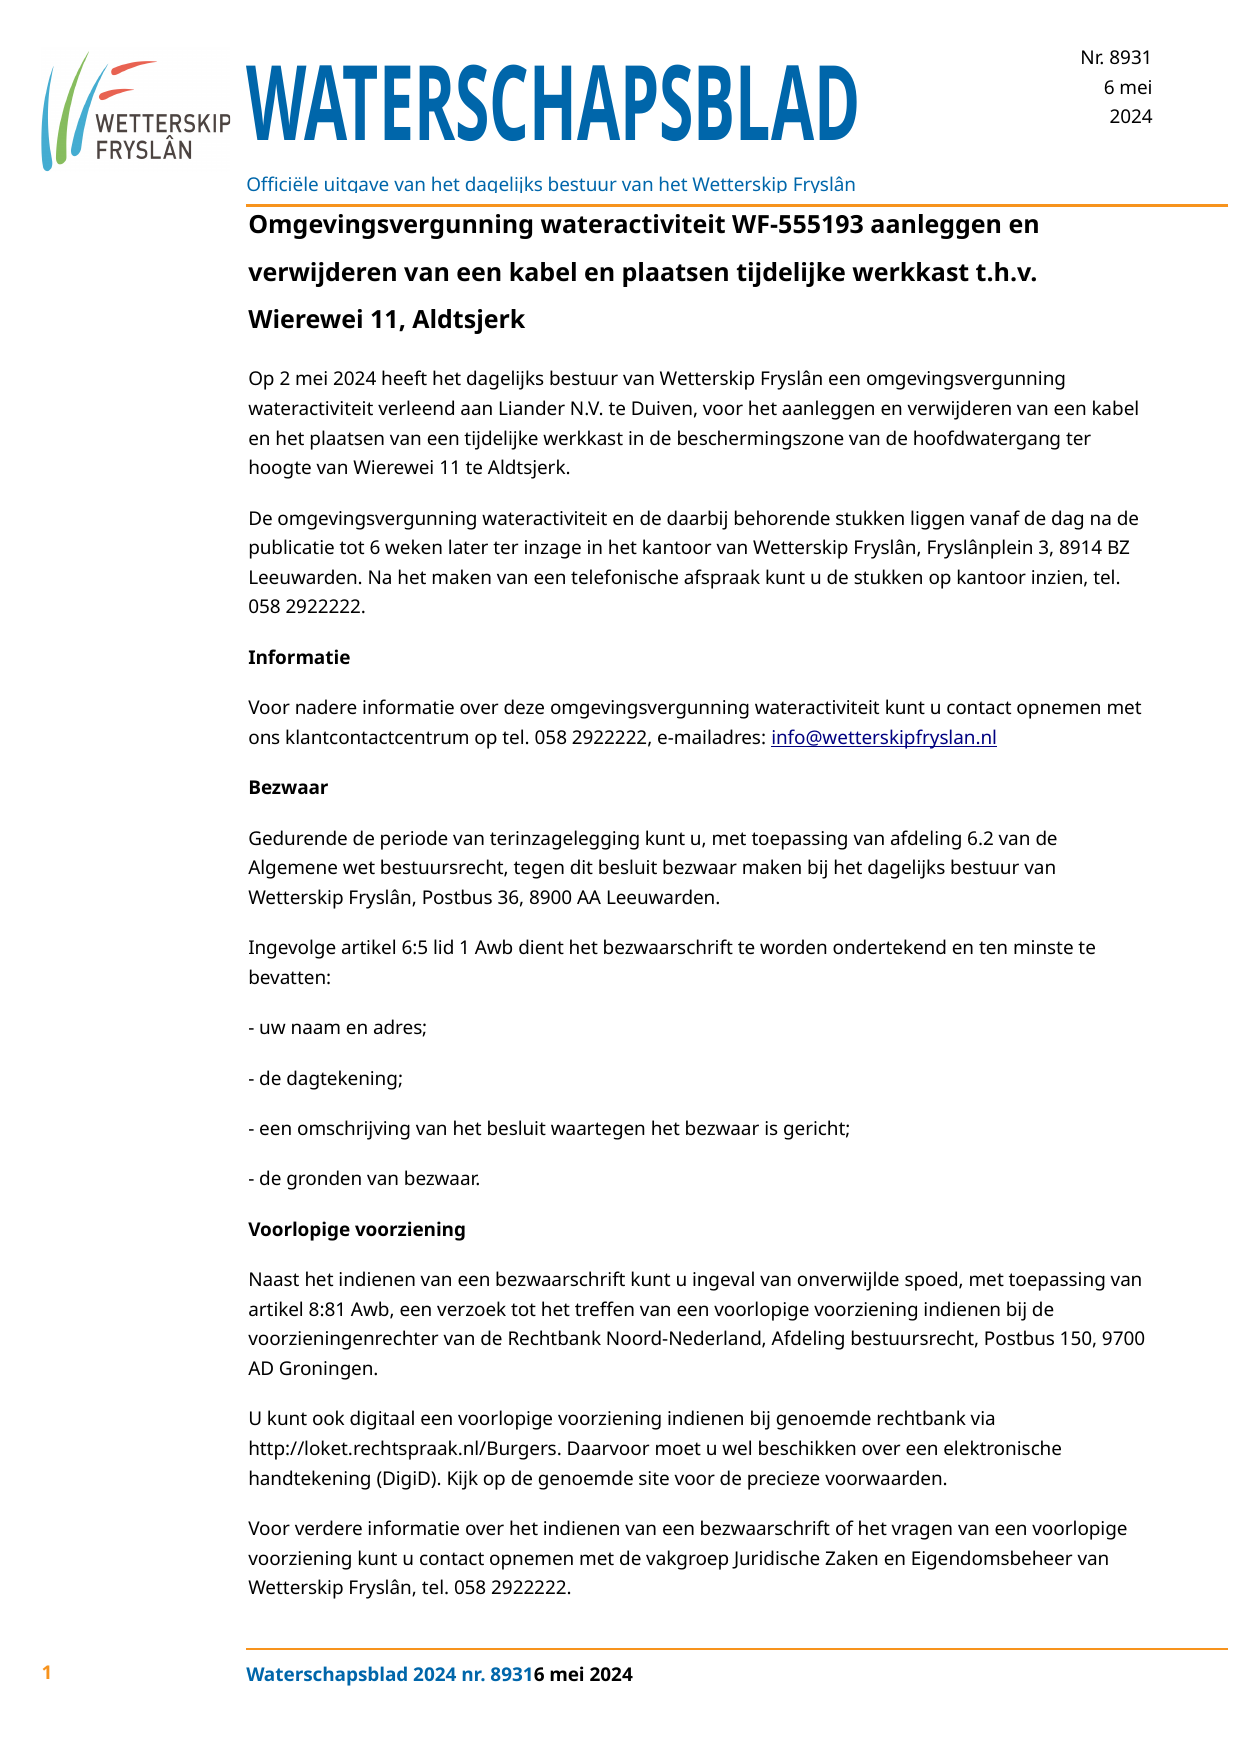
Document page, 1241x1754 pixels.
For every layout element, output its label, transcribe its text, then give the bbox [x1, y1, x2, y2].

text Gedurende de periode van terinzagelegging kunt u, met toepassing van afdeling 6.2 van de Algemene wet bestuursrecht, tegen dit besluit bezwaar maken bij het dagelijks bestuur van Wetterskip Fryslân, Postbus 36, 8900 AA Leeuwarden. [248, 825, 1152, 909]
text - de dagtekening; [248, 1065, 1152, 1090]
text Voorlopige voorziening [248, 1216, 1152, 1242]
text U kunt ook digitaal een voorlopige voorziening indienen bij genoemde rechtbank via http://loket.rechtspraak.nl/Burgers. Daarvoor moet u wel beschikken over een elektronische handtekening (DigiD). Kijk op de genoemde site voor de precieze voorwaarden. [248, 1406, 1152, 1490]
text Voor verdere informatie over het indienen van een bezwaarschrift of het vragen van een voorlopige voorziening kunt u contact opnemen met de vakgroep Juridische Zaken en Eigendomsbeheer van Wetterskip Fryslân, tel. 058 2922222. [248, 1515, 1152, 1600]
text Voor nadere informatie over deze omgevingsvergunning wateractiviteit kunt u contact opnemen met ons klantcontactcentrum op tel. 058 2922222, e-mailadres: info@wetterskipfryslan.nl [248, 694, 1152, 749]
text De omgevingsvergunning wateractiviteit en de daarbij behorende stukken liggen vanaf de dag na de publicatie tot 6 weken later ter inzage in het kantoor van Wetterskip Fryslân, Fryslânplein 3, 8914 BZ Leeuwarden. Na het maken van een telefonische afspraak kunt u de stukken op kantoor inzien, tel. 058 2922222. [248, 505, 1152, 619]
text Informatie [248, 644, 1152, 669]
text Naast het indienen van een bezwaarschrift kunt u ingeval van onverwijlde spoed, met toepassing van artikel 8:81 Awb, een verzoek tot het treffen van een voorlopige voorziening indienen bij de voorzieningenrechter van de Rechtbank Noord-Nederland, Afdeling bestuursrecht, Postbus 150, 9700 AD Groningen. [248, 1266, 1152, 1381]
text Ingevolge artikel 6:5 lid 1 Awb dient het bezwaarschrift te worden ondertekend en ten minste te bevatten: [248, 934, 1152, 989]
text Op 2 mei 2024 heeft het dagelijks bestuur van Wetterskip Fryslân een omgevingsvergunning wateractiviteit verleend aan Liander N.V. te Duiven, voor het aanleggen en verwijderen van een kabel en het plaatsen van een tijdelijke werkkast in de beschermingszone van de hoofdwatergang ter hoogte van Wierewei 11 te Aldtsjerk. [248, 366, 1152, 480]
text Omgevingsvergunning wateractiviteit WF-555193 aanleggen en verwijderen van een kabel en plaatsen tijdelijke werkkast t.h.v. Wierewei 11, Aldtsjerk [248, 207, 1152, 336]
text Bezwaar [248, 774, 1152, 800]
text - een omschrijving van het besluit waartegen het bezwaar is gericht; [248, 1115, 1152, 1141]
text - uw naam en adres; [248, 1014, 1152, 1040]
picture [41, 47, 231, 172]
text - de gronden van bezwaar. [248, 1166, 1152, 1191]
